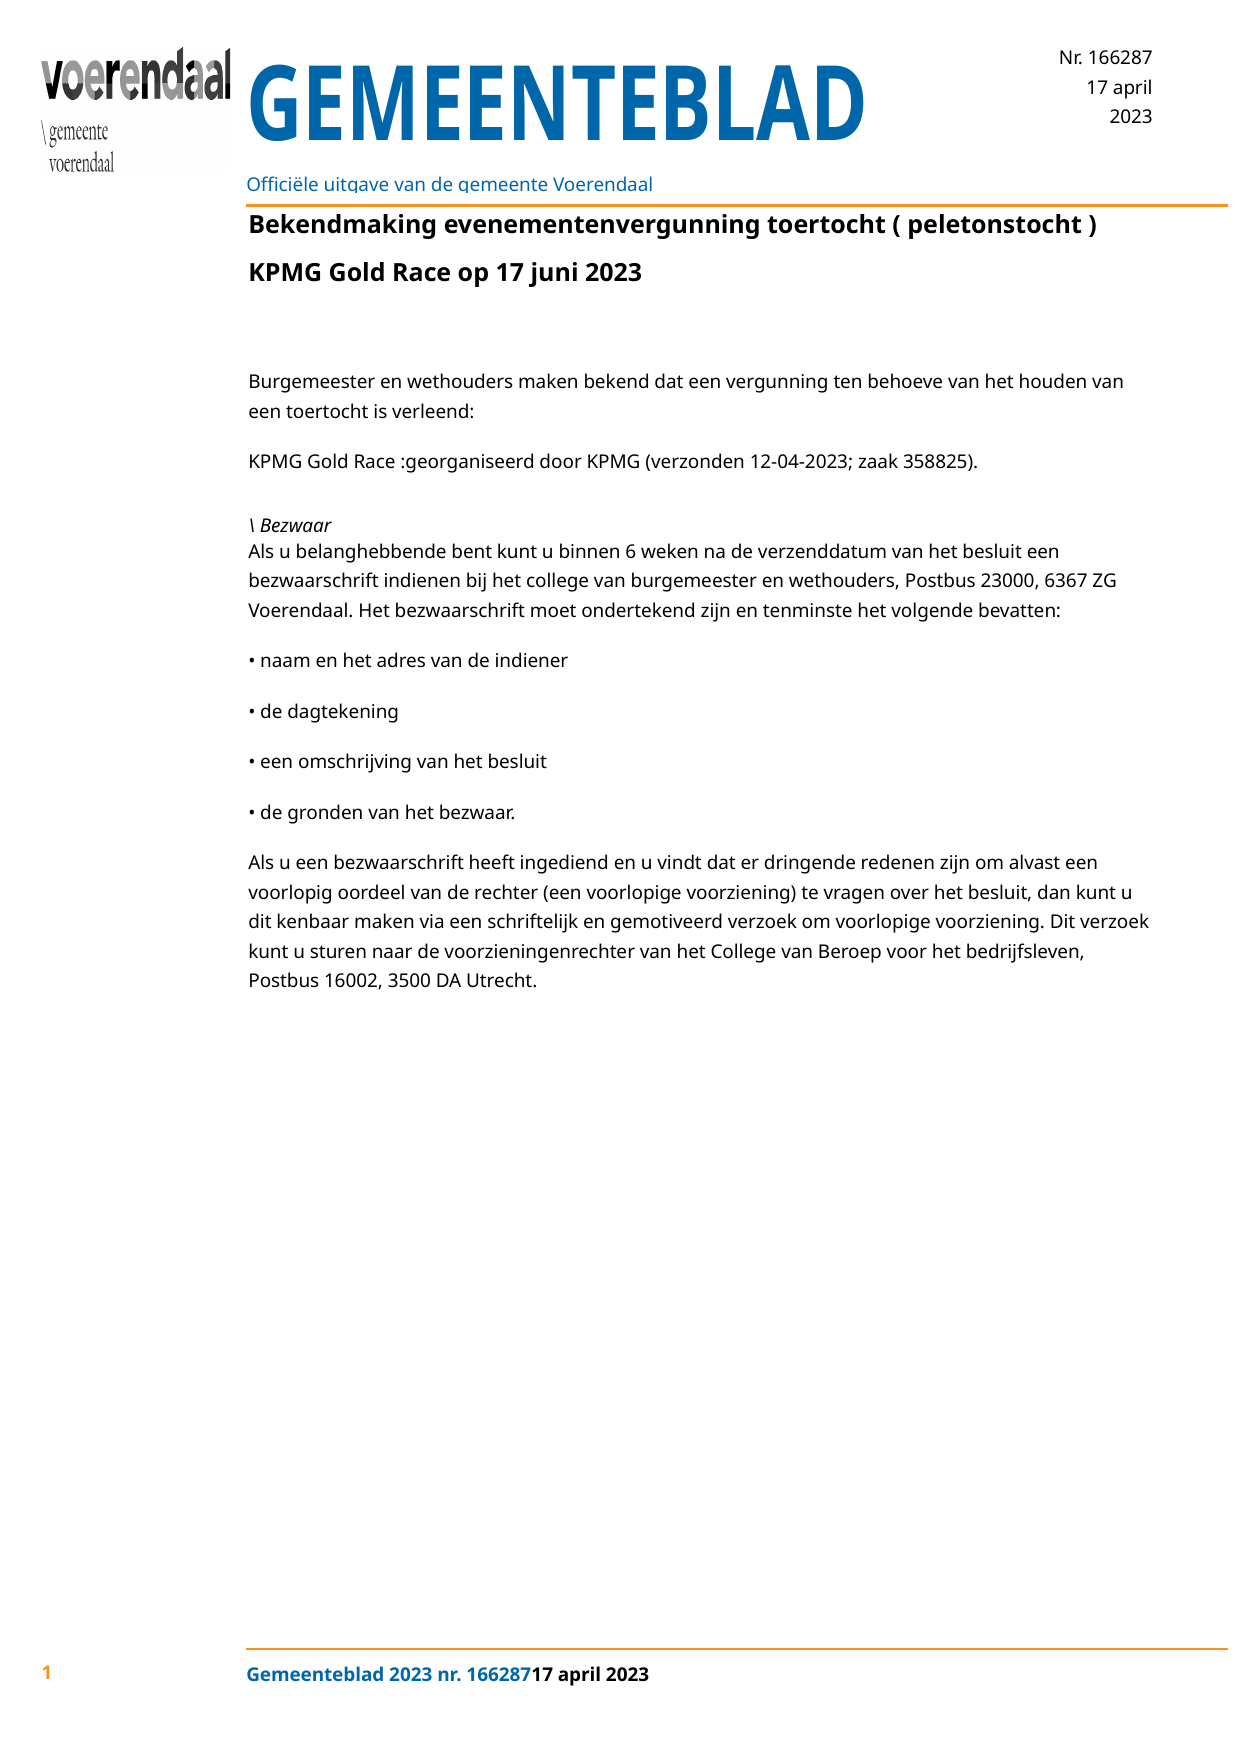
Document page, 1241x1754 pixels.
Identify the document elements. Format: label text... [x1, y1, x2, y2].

text • de dagtekening [248, 698, 1152, 724]
text Als u belanghebbende bent kunt u binnen 6 weken na de verzenddatum van het besluit een bezwaarschrift indienen bij het college van burgemeester en wethouders, Postbus 23000, 6367 ZG Voerendaal. Het bezwaarschrift moet ondertekend zijn en tenminste het volgende bevatten: [248, 538, 1152, 623]
text • naam en het adres van de indiener [248, 648, 1152, 673]
text KPMG Gold Race :georganiseerd door KPMG (verzonden 12-04-2023; zaak 358825). [248, 448, 1152, 474]
text • de gronden van het bezwaar. [248, 799, 1152, 824]
text Burgemeester en wethouders maken bekend dat een vergunning ten behoeve van het houden van een toertocht is verleend: [248, 368, 1152, 424]
picture [41, 47, 231, 172]
text • een omschrijving van het besluit [248, 748, 1152, 774]
text \ Bezwaar [248, 512, 1152, 538]
text Bekendmaking evenementenvergunning toertocht ( peletonstocht ) KPMG Gold Race op 17 juni 2023 [248, 207, 1152, 288]
text Als u een bezwaarschrift heeft ingediend en u vindt dat er dringende redenen zijn om alvast een voorlopig oordeel van de rechter (een voorlopige voorziening) te vragen over het besluit, dan kunt u dit kenbaar maken via een schriftelijk en gemotiveerd verzoek om voorlopige voorziening. Dit verzoek kunt u sturen naar de voorzieningenrechter van het College van Beroep voor het bedrijfsleven, Postbus 16002, 3500 DA Utrecht. [248, 849, 1152, 993]
